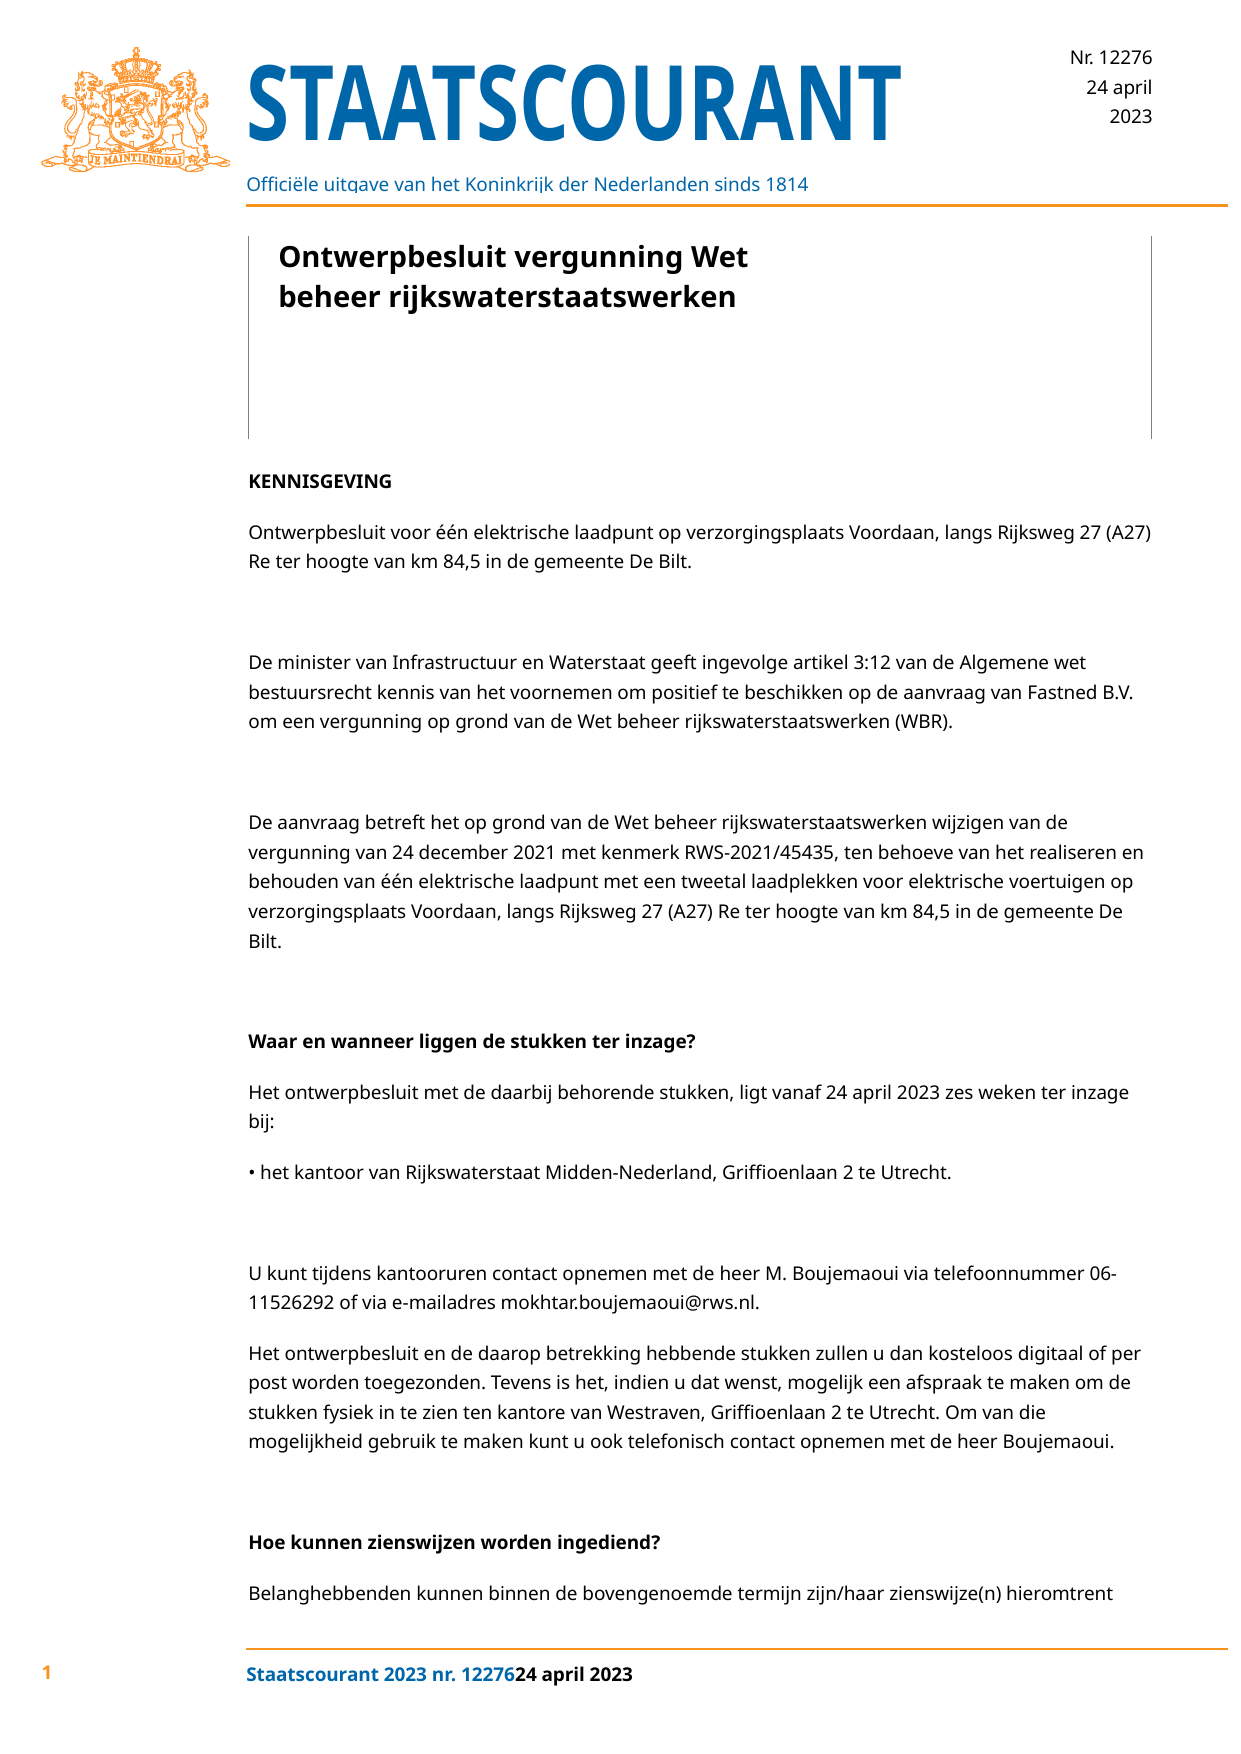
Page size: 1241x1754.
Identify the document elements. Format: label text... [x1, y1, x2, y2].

table_header [850, 414, 1151, 439]
text U kunt tijdens kantooruren contact opnemen met de heer M. Boujemaoui via telefoonnummer 06-11526292 of via e-mailadres mokhtar.boujemaoui@rws.nl. [248, 1260, 1152, 1315]
text Ontwerpbesluit voor één elektrische laadpunt op verzorgingsplaats Voordaan, langs Rijksweg 27 (A27) Re ter hoogte van km 84,5 in de gemeente De Bilt. [248, 519, 1152, 574]
text De minister van Infrastructuur en Waterstaat geeft ingevolge artikel 3:12 van de Algemene wet bestuursrecht kennis van het voornemen om positief te beschikken op de aanvraag van Fastned B.V. om een vergunning op grond van de Wet beheer rijkswaterstaatswerken (WBR). [248, 649, 1152, 734]
text De aanvraag betreft het op grond van de Wet beheer rijkswaterstaatswerken wijzigen van de vergunning van 24 december 2021 met kenmerk RWS-2021/45435, ten behoeve van het realiseren en behouden van één elektrische laadpunt met een tweetal laadplekken voor elektrische voertuigen op verzorgingsplaats Voordaan, langs Rijksweg 27 (A27) Re ter hoogte van km 84,5 in de gemeente De Bilt. [248, 809, 1152, 953]
picture [41, 47, 231, 172]
text Het ontwerpbesluit en de daarop betrekking hebbende stukken zullen u dan kosteloos digitaal of per post worden toegezonden. Tevens is het, indien u dat wenst, mogelijk een afspraak te maken om de stukken fysiek in te zien ten kantore van Westraven, Griffioenlaan 2 te Utrecht. Om van die mogelijkheid gebruik te maken kunt u ook telefonisch contact opnemen met de heer Boujemaoui. [248, 1340, 1152, 1454]
text Het ontwerpbesluit met de daarbij behorende stukken, ligt vanaf 24 april 2023 zes weken ter inzage bij: [248, 1079, 1152, 1134]
table_header [850, 236, 912, 413]
table_header Ontwerpbesluit vergunning Wet beheer rijkswaterstaatswerken [249, 236, 850, 439]
text KENNISGEVING [248, 469, 1152, 494]
text • het kantoor van Rijkswaterstaat Midden-Nederland, Griffioenlaan 2 te Utrecht. [248, 1159, 1152, 1185]
text Waar en wanneer liggen de stukken ter inzage? [248, 1029, 1152, 1054]
picture [912, 236, 1090, 414]
text Belanghebbenden kunnen binnen de bovengenoemde termijn zijn/haar zienswijze(n) hieromtrent [248, 1580, 1152, 1606]
text Hoe kunnen zienswijzen worden ingediend? [248, 1529, 1152, 1555]
table_header [1090, 236, 1151, 413]
